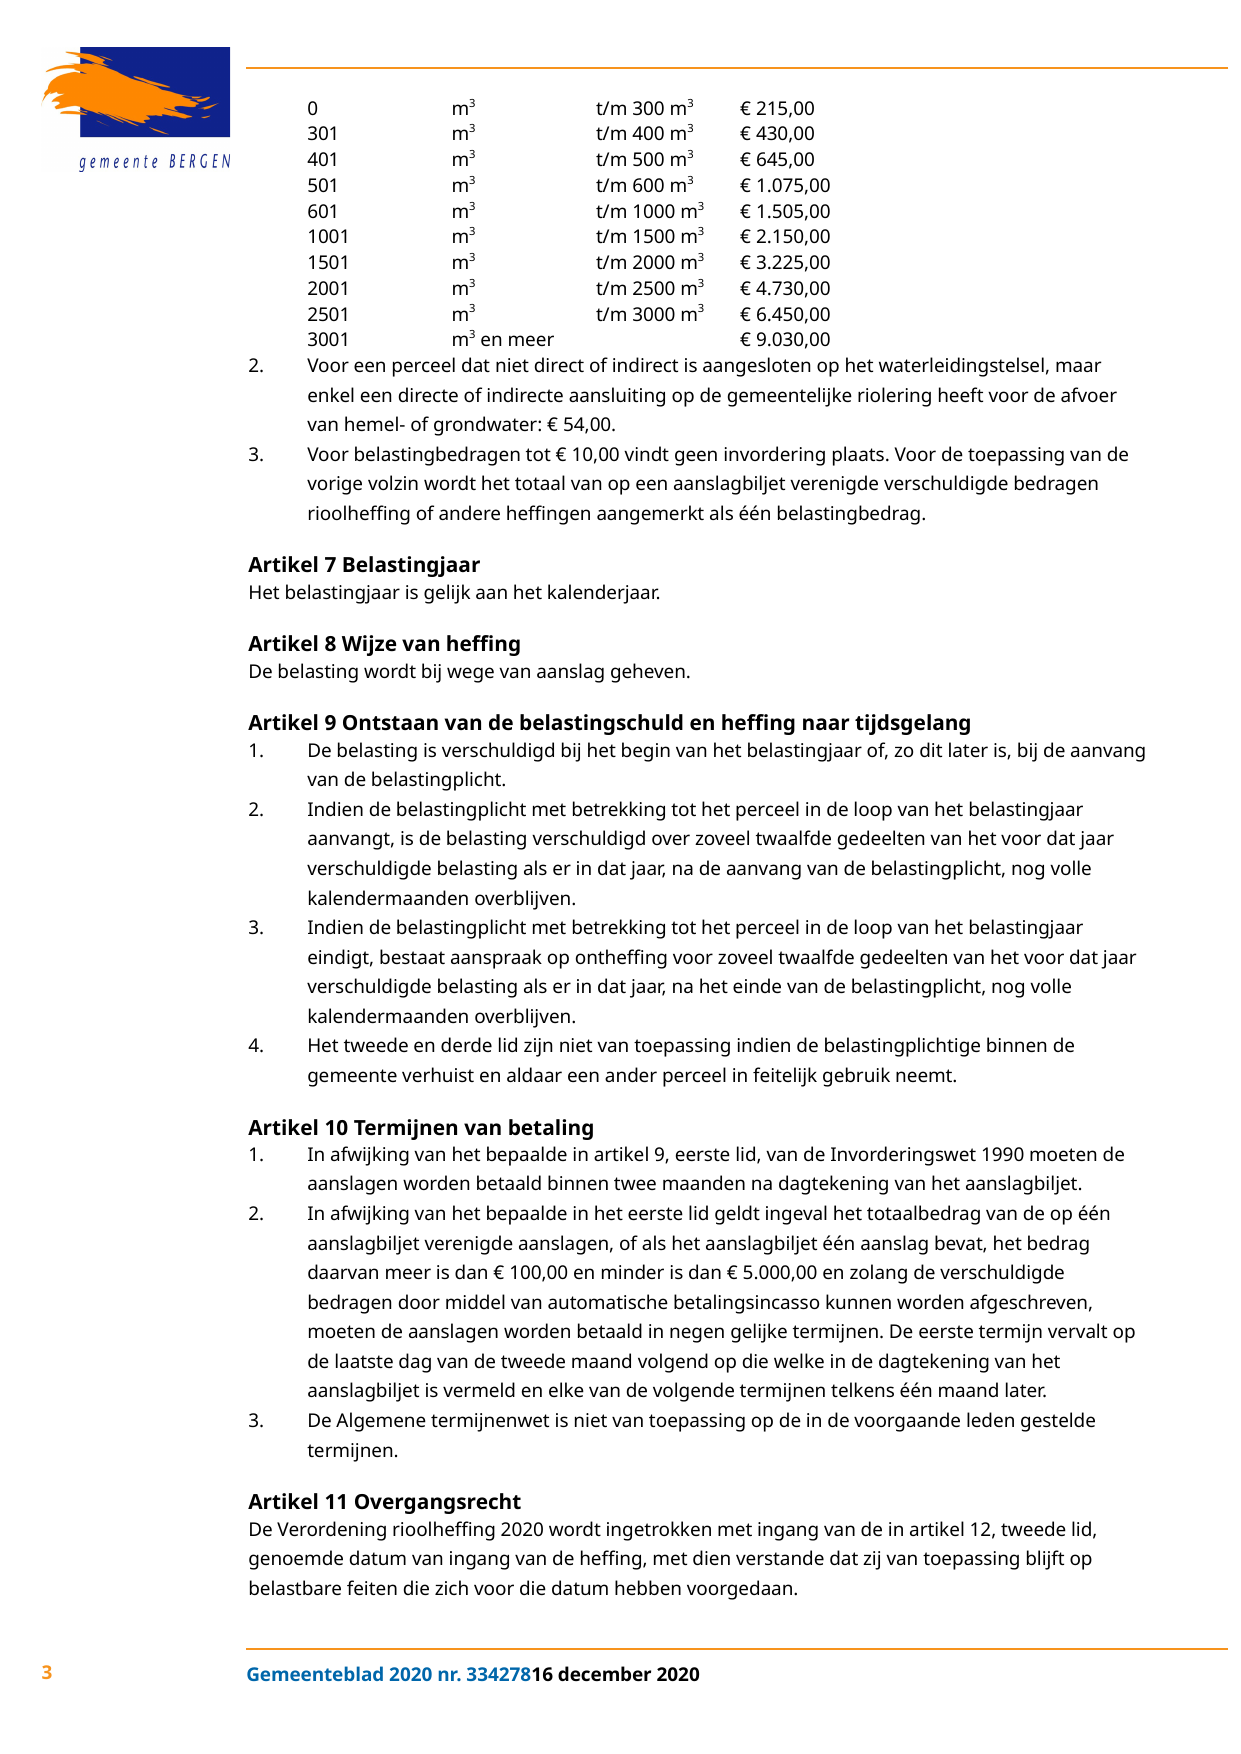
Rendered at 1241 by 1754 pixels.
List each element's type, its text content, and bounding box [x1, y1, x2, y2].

text Artikel 7 Belastingjaar [248, 551, 1152, 579]
table_header t/m 300 m3 [596, 95, 740, 121]
table_cell 2501 [307, 301, 451, 326]
table_cell € 1.075,00 [740, 172, 1211, 198]
list Voor belastingbedragen tot € 10,00 vindt geen invordering plaats. Voor de toepassing van de vorige volzin wordt het totaal van op een aanslagbiljet verenigde verschuldigde bedragen rioolheffing of andere heffingen aangemerkt als één belastingbedrag. [248, 441, 1152, 526]
table_cell 1501 [307, 249, 451, 275]
text Het belastingjaar is gelijk aan het kalenderjaar. [248, 579, 1152, 605]
table_cell m3 [451, 146, 596, 172]
table_cell € 645,00 [740, 146, 1211, 172]
text De Verordening rioolheffing 2020 wordt ingetrokken met ingang van de in artikel 12, tweede lid, genoemde datum van ingang van de heffing, met dien verstande dat zij van toepassing blijft op belastbare feiten die zich voor die datum hebben voorgedaan. [248, 1516, 1152, 1601]
table_cell 2001 [307, 275, 451, 301]
table_cell 501 [307, 172, 451, 198]
table_cell 301 [307, 121, 451, 146]
table_cell m3 [451, 224, 596, 249]
list In afwijking van het bepaalde in artikel 9, eerste lid, van de Invorderingswet 1990 moeten de aanslagen worden betaald binnen twee maanden na dagtekening van het aanslagbiljet. [248, 1141, 1152, 1196]
list Indien de belastingplicht met betrekking tot het perceel in de loop van het belastingjaar eindigt, bestaat aanspraak op ontheffing voor zoveel twaalfde gedeelten van het voor dat jaar verschuldigde belasting als er in dat jaar, na het einde van de belastingplicht, nog volle kalendermaanden overblijven. [248, 914, 1152, 1029]
table_cell € 4.730,00 [740, 275, 1211, 301]
table_cell m3 [451, 121, 596, 146]
table_cell m3 en meer [451, 326, 740, 352]
table_cell t/m 3000 m3 [596, 301, 740, 326]
list In afwijking van het bepaalde in het eerste lid geldt ingeval het totaalbedrag van de op één aanslagbiljet verenigde aanslagen, of als het aanslagbiljet één aanslag bevat, het bedrag daarvan meer is dan € 100,00 en minder is dan € 5.000,00 en zolang de verschuldigde bedragen door middel van automatische betalingsincasso kunnen worden afgeschreven, moeten de aanslagen worden betaald in negen gelijke termijnen. De eerste termijn vervalt op de laatste dag van de tweede maand volgend op die welke in de dagtekening van het aanslagbiljet is vermeld en elke van de volgende termijnen telkens één maand later. [248, 1200, 1152, 1403]
table_cell t/m 1000 m3 [596, 198, 740, 223]
list Voor een perceel dat niet direct of indirect is aangesloten op het waterleidingstelsel, maar enkel een directe of indirecte aansluiting op de gemeentelijke riolering heeft voor de afvoer van hemel- of grondwater: € 54,00. [248, 352, 1152, 437]
text Artikel 9 Ontstaan van de belastingschuld en heffing naar tijdsgelang [248, 708, 1152, 737]
table_cell 3001 [307, 326, 451, 352]
table_cell € 3.225,00 [740, 249, 1211, 275]
table_cell € 2.150,00 [740, 224, 1211, 249]
table_cell t/m 600 m3 [596, 172, 740, 198]
table_cell m3 [451, 198, 596, 223]
table_header m3 [451, 95, 596, 121]
table_cell t/m 400 m3 [596, 121, 740, 146]
list De belasting is verschuldigd bij het begin van het belastingjaar of, zo dit later is, bij de aanvang van de belastingplicht. [248, 737, 1152, 792]
table_cell 401 [307, 146, 451, 172]
table_header € 215,00 [740, 95, 1211, 121]
table_cell t/m 2500 m3 [596, 275, 740, 301]
text Artikel 8 Wijze van heffing [248, 629, 1152, 658]
table_cell t/m 500 m3 [596, 146, 740, 172]
table_cell 601 [307, 198, 451, 223]
picture [41, 47, 231, 172]
table_cell t/m 1500 m3 [596, 224, 740, 249]
table_cell 1001 [307, 224, 451, 249]
table_cell m3 [451, 249, 596, 275]
table_cell € 9.030,00 [740, 326, 1211, 352]
list De Algemene termijnenwet is niet van toepassing op de in de voorgaande leden gestelde termijnen. [248, 1407, 1152, 1463]
table_cell t/m 2000 m3 [596, 249, 740, 275]
table_cell € 430,00 [740, 121, 1211, 146]
table_cell m3 [451, 301, 596, 326]
table_header 0 [307, 95, 451, 121]
table_cell m3 [451, 172, 596, 198]
list Het tweede en derde lid zijn niet van toepassing indien de belastingplichtige binnen de gemeente verhuist en aldaar een ander perceel in feitelijk gebruik neemt. [248, 1033, 1152, 1088]
table_cell € 1.505,00 [740, 198, 1211, 223]
text Artikel 11 Overgangsrecht [248, 1487, 1152, 1516]
list Indien de belastingplicht met betrekking tot het perceel in de loop van het belastingjaar aanvangt, is de belasting verschuldigd over zoveel twaalfde gedeelten van het voor dat jaar verschuldigde belasting als er in dat jaar, na de aanvang van de belastingplicht, nog volle kalendermaanden overblijven. [248, 796, 1152, 910]
table_cell m3 [451, 275, 596, 301]
table_cell € 6.450,00 [740, 301, 1211, 326]
text Artikel 10 Termijnen van betaling [248, 1113, 1152, 1141]
text De belasting wordt bij wege van aanslag geheven. [248, 658, 1152, 684]
